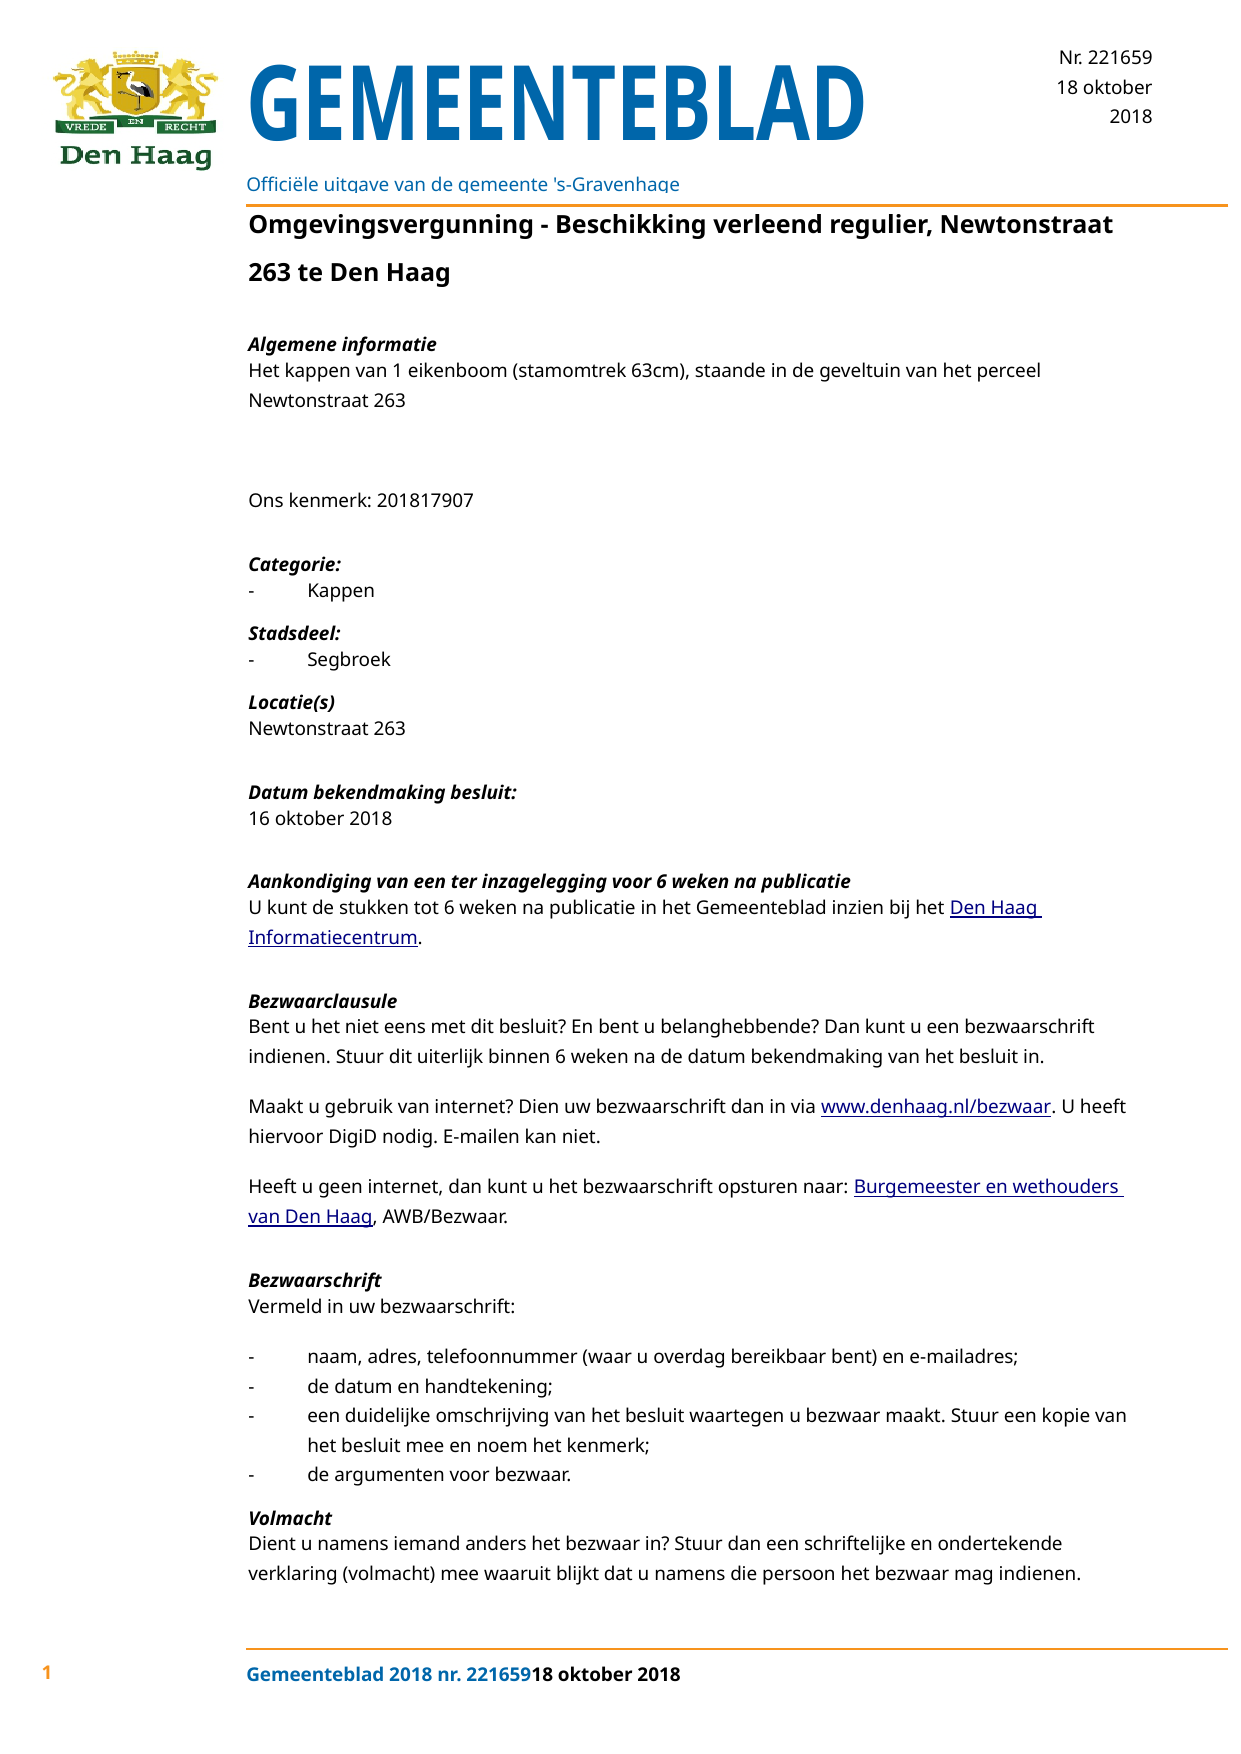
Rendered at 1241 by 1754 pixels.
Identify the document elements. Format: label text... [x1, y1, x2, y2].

text Maakt u gebruik van internet? Dien uw bezwaarschrift dan in via www.denhaag.nl/bezwaar. U heeft hiervoor DigiD nodig. E-mailen kan niet. [248, 1094, 1152, 1149]
text Locatie(s) [248, 689, 1152, 715]
text Newtonstraat 263 [248, 715, 1152, 741]
text Ons kenmerk: 201817907 [248, 488, 1152, 513]
text Bezwaarschrift [248, 1267, 1152, 1293]
text Heeft u geen internet, dan kunt u het bezwaarschrift opsturen naar: Burgemeester en wethouders van Den Haag, AWB/Bezwaar. [248, 1174, 1152, 1229]
text 16 oktober 2018 [248, 805, 1152, 830]
list Kappen [248, 577, 1152, 603]
text Categorie: [248, 552, 1152, 577]
text Dient u namens iemand anders het bezwaar in? Stuur dan een schriftelijke en ondertekende verklaring (volmacht) mee waaruit blijkt dat u namens die persoon het bezwaar mag indienen. [248, 1531, 1152, 1586]
text Het kappen van 1 eikenboom (stamomtrek 63cm), staande in de geveltuin van het perceel Newtonstraat 263 [248, 357, 1152, 412]
text Bezwaarclausule [248, 988, 1152, 1014]
list Segbroek [248, 646, 1152, 672]
text Stadsdeel: [248, 620, 1152, 646]
text Algemene informatie [248, 331, 1152, 357]
text Volmacht [248, 1505, 1152, 1531]
text Datum bekendmaking besluit: [248, 779, 1152, 805]
text Omgevingsvergunning - Beschikking verleend regulier, Newtonstraat 263 te Den Haag [248, 207, 1152, 288]
text Aankondiging van een ter inzagelegging voor 6 weken na publicatie [248, 869, 1152, 894]
list de datum en handtekening; [248, 1373, 1152, 1399]
text U kunt de stukken tot 6 weken na publicatie in het Gemeenteblad inzien bij het Den Haag Informatiecentrum. [248, 894, 1152, 950]
list naam, adres, telefoonnummer (waar u overdag bereikbaar bent) en e-mailadres; [248, 1343, 1152, 1369]
picture [41, 47, 231, 172]
list een duidelijke omschrijving van het besluit waartegen u bezwaar maakt. Stuur een kopie van het besluit mee en noem het kenmerk; [248, 1402, 1152, 1458]
list de argumenten voor bezwaar. [248, 1462, 1152, 1487]
text Bent u het niet eens met dit besluit? En bent u belanghebbende? Dan kunt u een bezwaarschrift indienen. Stuur dit uiterlijk binnen 6 weken na de datum bekendmaking van het besluit in. [248, 1014, 1152, 1069]
text Vermeld in uw bezwaarschrift: [248, 1293, 1152, 1319]
